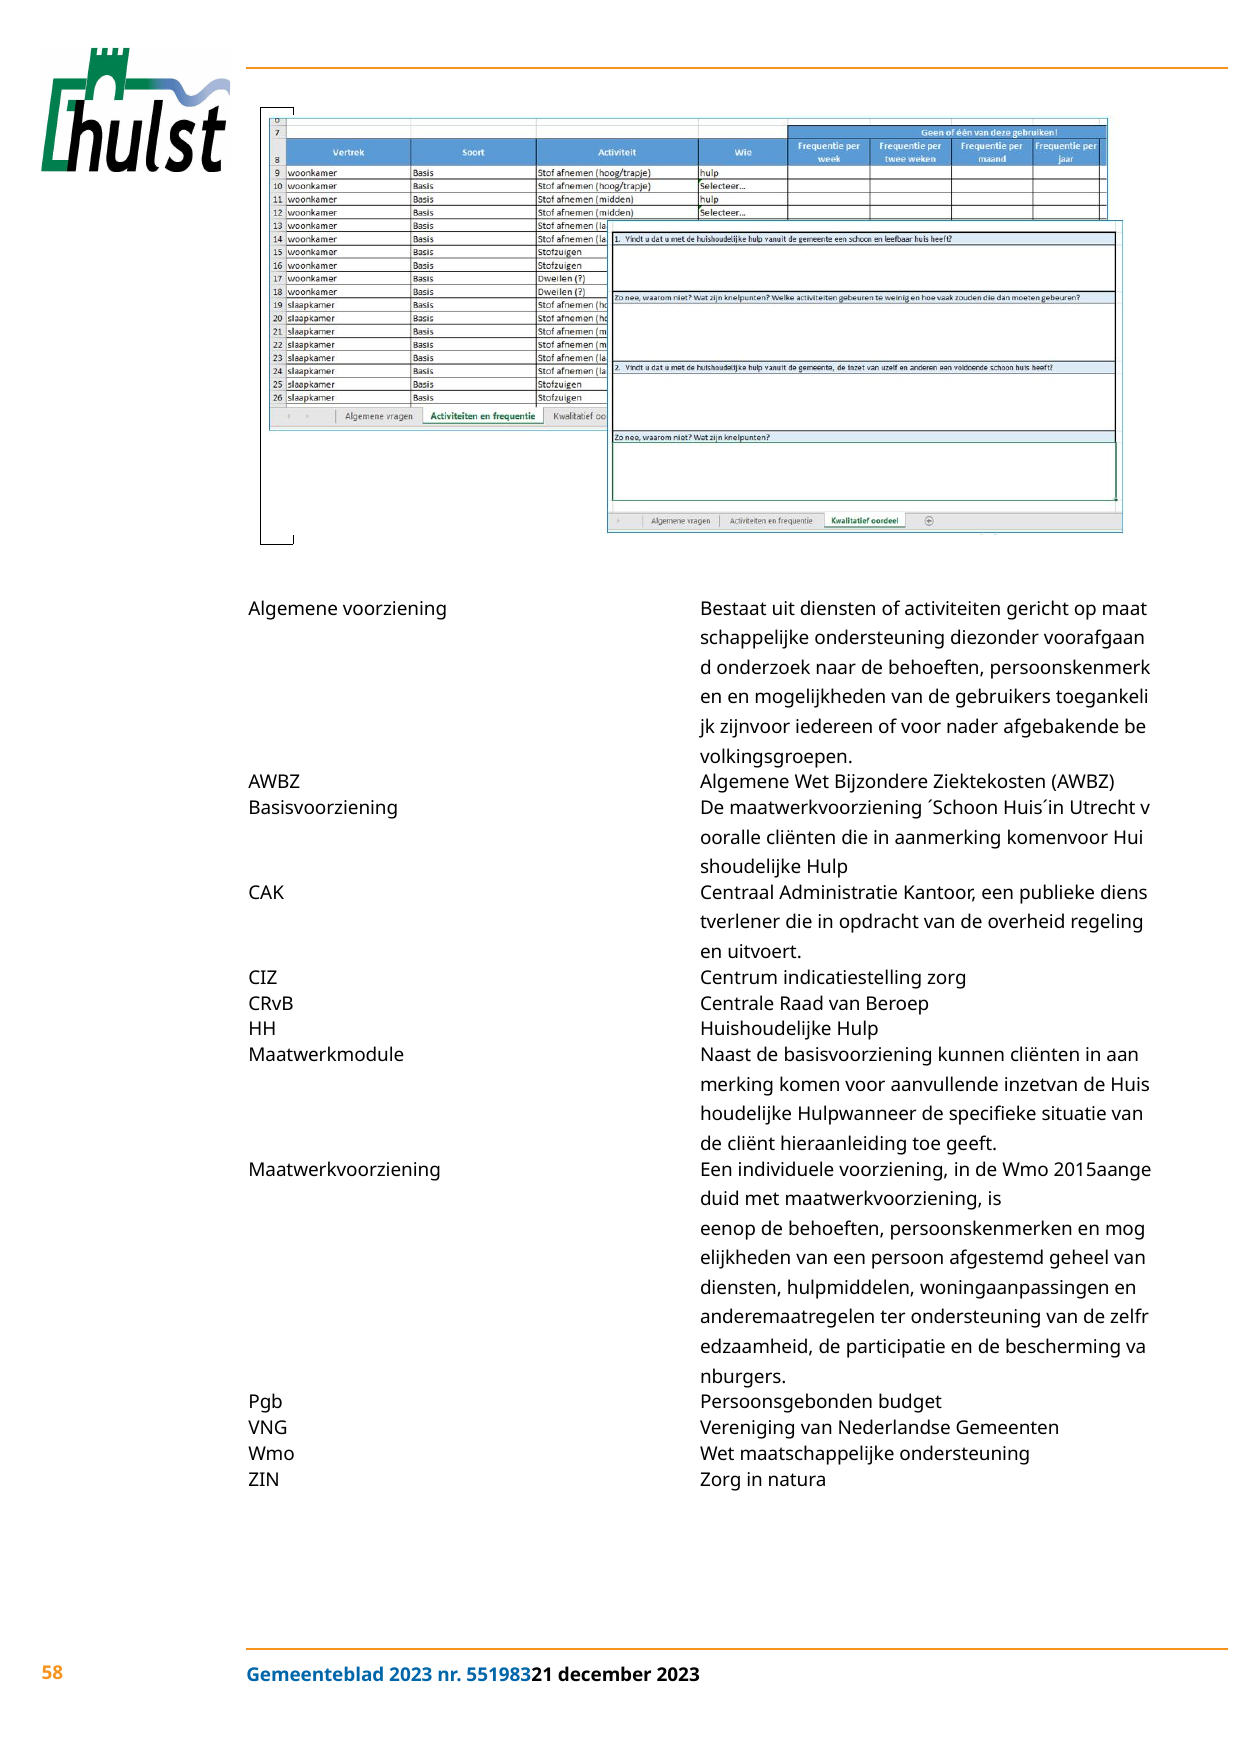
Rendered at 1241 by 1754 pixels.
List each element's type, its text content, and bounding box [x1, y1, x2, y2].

table_cell Algemene Wet Bijzondere Ziektekosten (AWBZ) [700, 769, 1152, 794]
table_cell Centrale Raad van Beroep [700, 990, 1152, 1016]
table_cell Centrum indicatiestelling zorg [700, 964, 1152, 990]
table_cell Centraal Administratie Kantoor, een publieke dienstverlener die in opdracht van de overheid regelingen uitvoert. [700, 879, 1152, 964]
table_cell Naast de basisvoorziening kunnen cliënten in aanmerking komen voor aanvullende inzetvan de Huishoudelijke Hulpwanneer de specifieke situatie van de cliënt hieraanleiding toe geeft. [700, 1041, 1152, 1156]
table_cell Vereniging van Nederlandse Gemeenten [700, 1414, 1152, 1440]
table_cell Pgb [248, 1389, 700, 1414]
table_cell Maatwerkmodule [248, 1041, 700, 1156]
table_cell Basisvoorziening [248, 794, 700, 879]
table_cell De maatwerkvoorziening ´Schoon Huis´in Utrecht vooralle cliënten die in aanmerking komenvoor Huishoudelijke Hulp [700, 794, 1152, 879]
table_cell Zorg in natura [700, 1466, 1152, 1491]
table_cell Persoonsgebonden budget [700, 1389, 1152, 1414]
table_cell Een individuele voorziening, in de Wmo 2015aangeduid met maatwerkvoorziening, is eenop de behoeften, persoonskenmerken en mogelijkheden van een persoon afgestemd geheel van diensten, hulpmiddelen, woningaanpassingen en anderemaatregelen ter ondersteuning van de zelfredzaamheid, de participatie en de bescherming vanburgers. [700, 1156, 1152, 1388]
table_cell Wet maatschappelijke ondersteuning [700, 1440, 1152, 1466]
table_cell HH [248, 1016, 700, 1041]
table_cell CIZ [248, 964, 700, 990]
table_header Algemene voorziening [248, 595, 700, 768]
table_cell Huishoudelijke Hulp [700, 1016, 1152, 1041]
table_cell CAK [248, 879, 700, 964]
table_cell CRvB [248, 990, 700, 1016]
table_header Bestaat uit diensten of activiteiten gericht op maatschappelijke ondersteuning diezonder voorafgaand onderzoek naar de behoeften, persoonskenmerken en mogelijkheden van de gebruikers toegankelijk zijnvoor iedereen of voor nader afgebakende bevolkingsgroepen. [700, 595, 1152, 768]
table_cell AWBZ [248, 769, 700, 794]
picture [41, 47, 231, 172]
table_cell ZIN [248, 1466, 700, 1491]
picture [268, 115, 1125, 535]
table_cell Maatwerkvoorziening [248, 1156, 700, 1388]
table_cell Wmo [248, 1440, 700, 1466]
table_cell VNG [248, 1414, 700, 1440]
